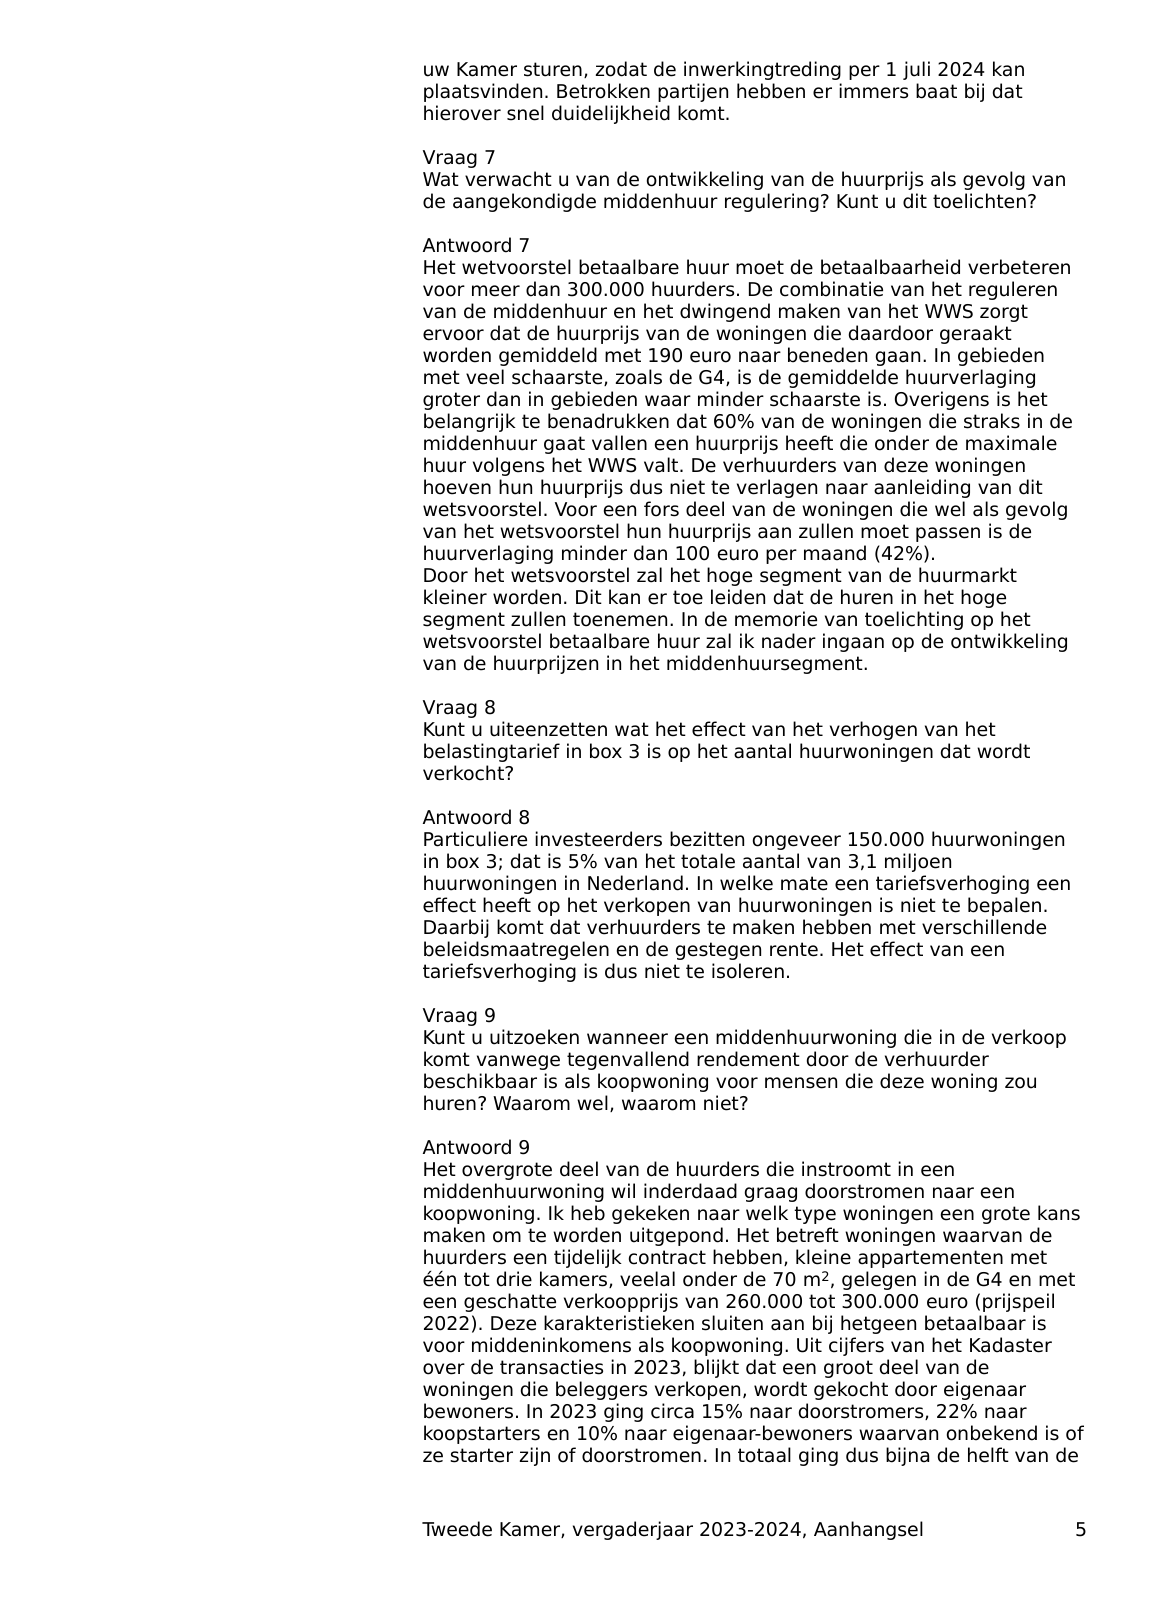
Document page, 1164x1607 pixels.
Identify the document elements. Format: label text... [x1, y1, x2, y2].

text Vraag 8 [422, 697, 1087, 719]
text Door het wetsvoorstel zal het hoge segment van de huurmarkt kleiner worden. Dit kan er toe leiden dat de huren in het hoge segment zullen toenemen. In de memorie van toelichting op het wetsvoorstel betaalbare huur zal ik nader ingaan op de ontwikkeling van de huurprijzen in het middenhuursegment. [422, 565, 1087, 675]
text Kunt u uitzoeken wanneer een middenhuurwoning die in de verkoop komt vanwege tegenvallend rendement door de verhuurder beschikbaar is als koopwoning voor mensen die deze woning zou huren? Waarom wel, waarom niet? [422, 1027, 1087, 1115]
text Antwoord 8 [422, 807, 1087, 829]
text Vraag 7 [422, 147, 1087, 169]
text Het overgrote deel van de huurders die instroomt in een middenhuurwoning wil inderdaad graag doorstromen naar een koopwoning. Ik heb gekeken naar welk type woningen een grote kans maken om te worden uitgepond. Het betreft woningen waarvan de huurders een tijdelijk contract hebben, kleine appartementen met één tot drie kamers, veelal onder de 70 m2, gelegen in de G4 en met een geschatte verkoopprijs van 260.000 tot 300.000 euro (prijspeil 2022). Deze karakteristieken sluiten aan bij hetgeen betaalbaar is voor middeninkomens als koopwoning. Uit cijfers van het Kadaster over de transacties in 2023, blijkt dat een groot deel van de woningen die beleggers verkopen, wordt gekocht door eigenaar bewoners. In 2023 ging circa 15% naar doorstromers, 22% naar koopstarters en 10% naar eigenaar-bewoners waarvan onbekend is of ze starter zijn of doorstromen. In totaal ging dus bijna de helft van de [422, 1159, 1087, 1467]
text Wat verwacht u van de ontwikkeling van de huurprijs als gevolg van de aangekondigde middenhuur regulering? Kunt u dit toelichten? [422, 169, 1087, 213]
text Antwoord 9 [422, 1137, 1087, 1159]
text Particuliere investeerders bezitten ongeveer 150.000 huurwoningen in box 3; dat is 5% van het totale aantal van 3,1 miljoen huurwoningen in Nederland. In welke mate een tariefsverhoging een effect heeft op het verkopen van huurwoningen is niet te bepalen. Daarbij komt dat verhuurders te maken hebben met verschillende beleidsmaatregelen en de gestegen rente. Het effect van een tariefsverhoging is dus niet te isoleren. [422, 829, 1087, 983]
text Kunt u uiteenzetten wat het effect van het verhogen van het belastingtarief in box 3 is op het aantal huurwoningen dat wordt verkocht? [422, 719, 1087, 785]
text uw Kamer sturen, zodat de inwerkingtreding per 1 juli 2024 kan plaatsvinden. Betrokken partijen hebben er immers baat bij dat hierover snel duidelijkheid komt. [422, 59, 1087, 125]
text Vraag 9 [422, 1005, 1087, 1027]
text Antwoord 7 [422, 235, 1087, 257]
text Het wetvoorstel betaalbare huur moet de betaalbaarheid verbeteren voor meer dan 300.000 huurders. De combinatie van het reguleren van de middenhuur en het dwingend maken van het WWS zorgt ervoor dat de huurprijs van de woningen die daardoor geraakt worden gemiddeld met 190 euro naar beneden gaan. In gebieden met veel schaarste, zoals de G4, is de gemiddelde huurverlaging groter dan in gebieden waar minder schaarste is. Overigens is het belangrijk te benadrukken dat 60% van de woningen die straks in de middenhuur gaat vallen een huurprijs heeft die onder de maximale huur volgens het WWS valt. De verhuurders van deze woningen hoeven hun huurprijs dus niet te verlagen naar aanleiding van dit wetsvoorstel. Voor een fors deel van de woningen die wel als gevolg van het wetsvoorstel hun huurprijs aan zullen moet passen is de huurverlaging minder dan 100 euro per maand (42%). [422, 257, 1087, 565]
